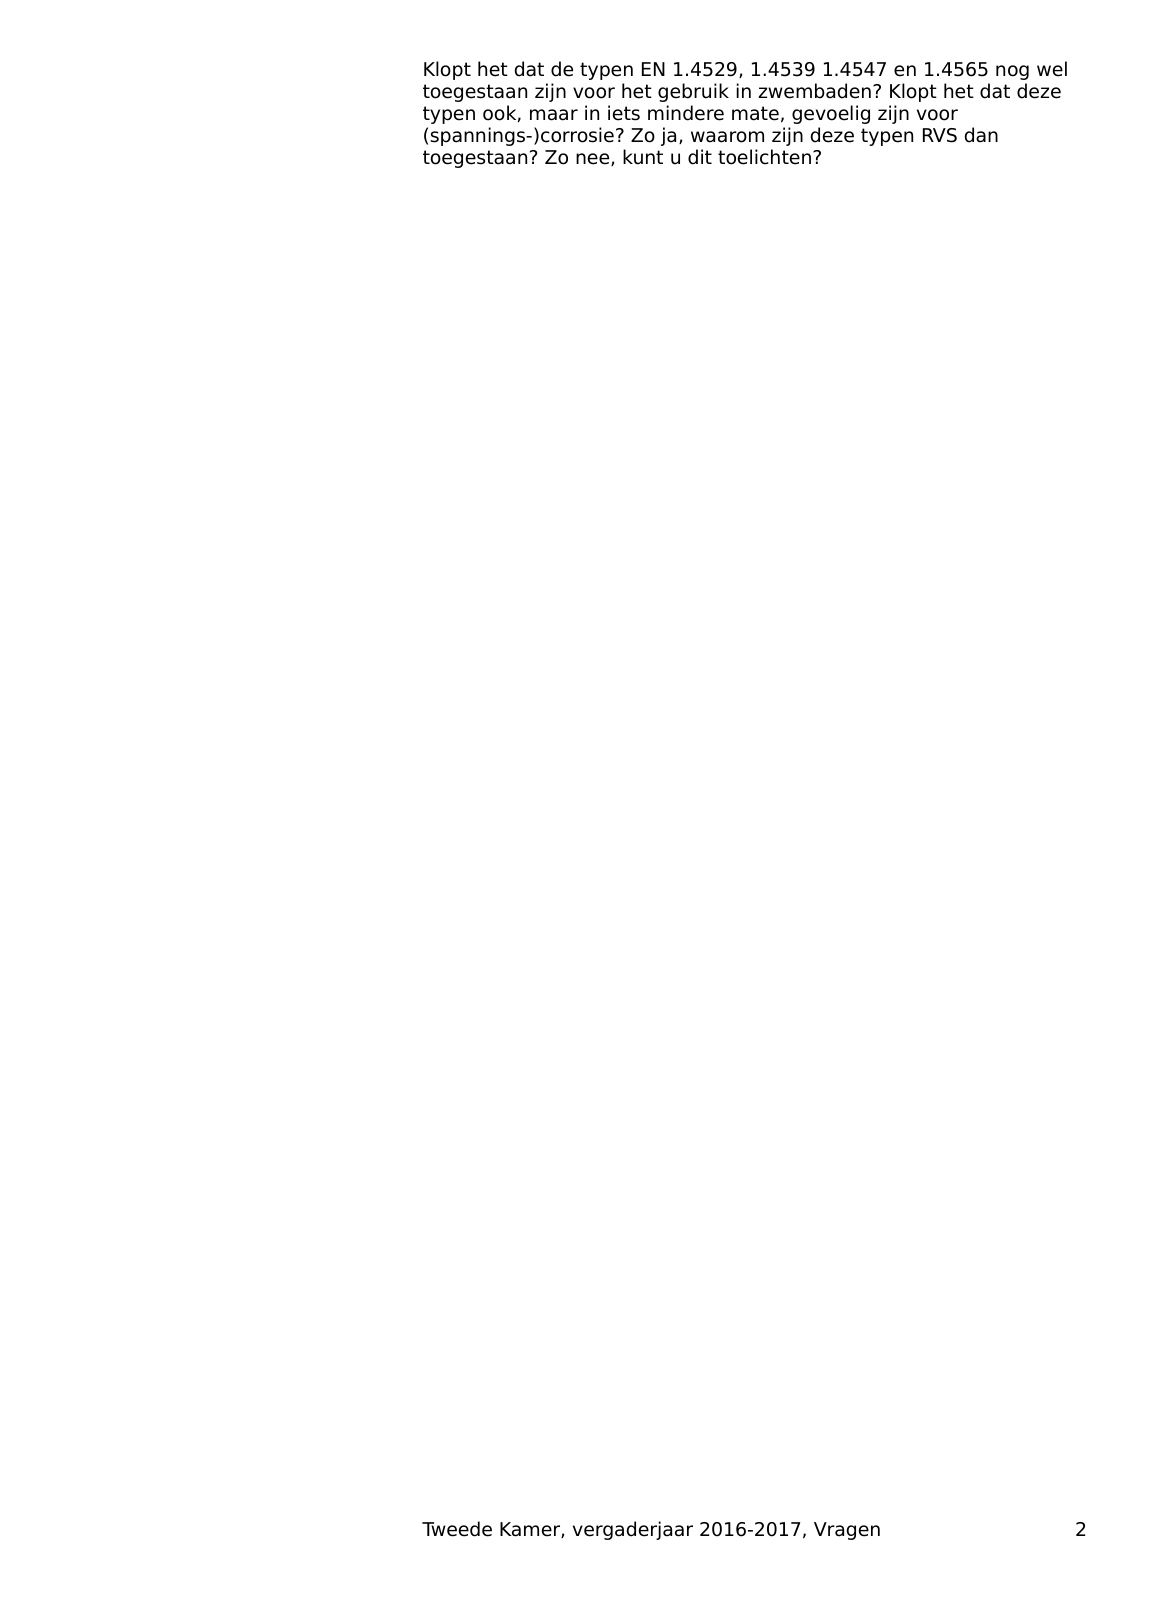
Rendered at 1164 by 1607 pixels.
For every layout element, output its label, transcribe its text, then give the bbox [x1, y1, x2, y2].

text Klopt het dat de typen EN 1.4529, 1.4539 1.4547 en 1.4565 nog wel toegestaan zijn voor het gebruik in zwembaden? Klopt het dat deze typen ook, maar in iets mindere mate, gevoelig zijn voor (spannings-)corrosie? Zo ja, waarom zijn deze typen RVS dan toegestaan? Zo nee, kunt u dit toelichten? [422, 59, 1087, 169]
